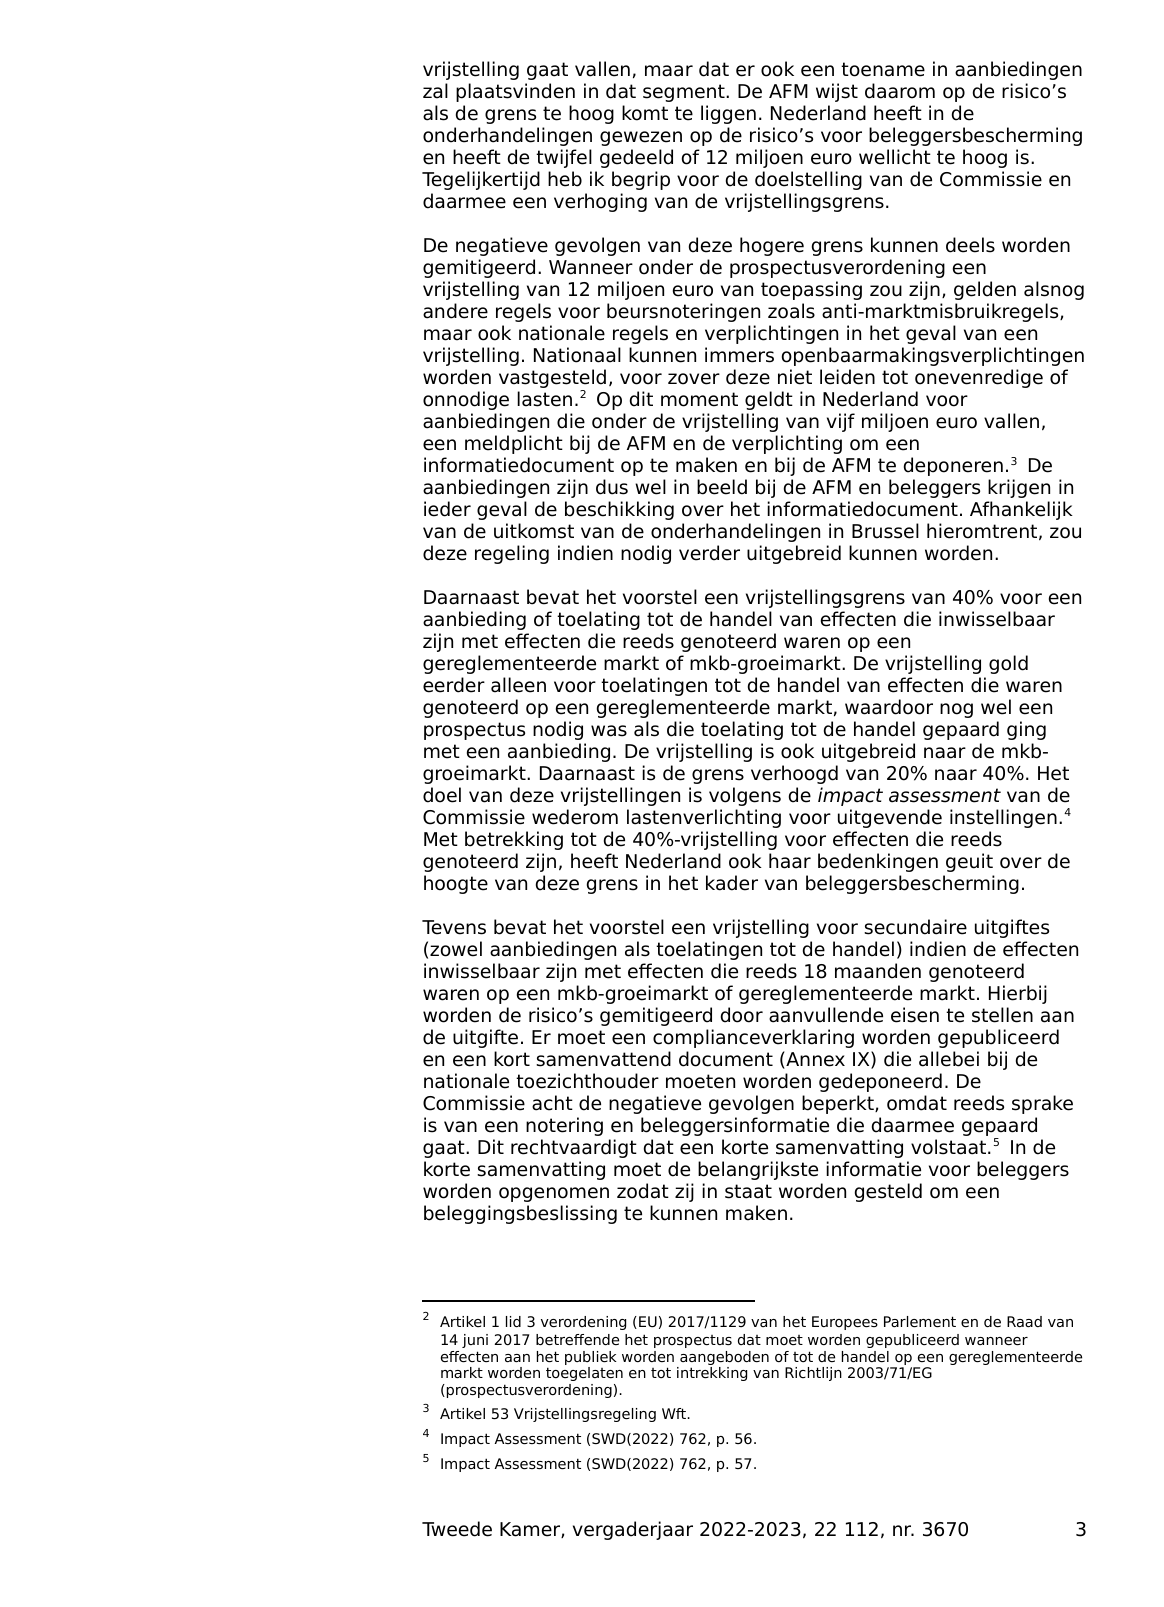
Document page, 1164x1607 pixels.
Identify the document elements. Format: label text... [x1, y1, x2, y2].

text Tevens bevat het voorstel een vrijstelling voor secundaire uitgiftes (zowel aanbiedingen als toelatingen tot de handel) indien de effecten inwisselbaar zijn met effecten die reeds 18 maanden genoteerd waren op een mkb-groeimarkt of gereglementeerde markt. Hierbij worden de risico’s gemitigeerd door aanvullende eisen te stellen aan de uitgifte. Er moet een complianceverklaring worden gepubliceerd en een kort samenvattend document (Annex IX) die allebei bij de nationale toezichthouder moeten worden gedeponeerd. De Commissie acht de negatieve gevolgen beperkt, omdat reeds sprake is van een notering en beleggersinformatie die daarmee gepaard gaat. Dit rechtvaardigt dat een korte samenvatting volstaat. In de korte samenvatting moet de belangrijkste informatie voor beleggers worden opgenomen zodat zij in staat worden gesteld om een beleggingsbeslissing te kunnen maken. [422, 917, 1087, 1224]
text Daarnaast bevat het voorstel een vrijstellingsgrens van 40% voor een aanbieding of toelating tot de handel van effecten die inwisselbaar zijn met effecten die reeds genoteerd waren op een gereglementeerde markt of mkb-groeimarkt. De vrijstelling gold eerder alleen voor toelatingen tot de handel van effecten die waren genoteerd op een gereglementeerde markt, waardoor nog wel een prospectus nodig was als die toelating tot de handel gepaard ging met een aanbieding. De vrijstelling is ook uitgebreid naar de mkb-groeimarkt. Daarnaast is de grens verhoogd van 20% naar 40%. Het doel van deze vrijstellingen is volgens de impact assessment van de Commissie wederom lastenverlichting voor uitgevende instellingen. Met betrekking tot de 40%-vrijstelling voor effecten die reeds genoteerd zijn, heeft Nederland ook haar bedenkingen geuit over de hoogte van deze grens in het kader van beleggersbescherming. [422, 587, 1087, 895]
text Artikel 53 Vrijstellingsregeling Wft. [422, 1402, 1087, 1424]
text Impact Assessment (SWD(2022) 762, p. 57. [422, 1452, 1087, 1474]
text De negatieve gevolgen van deze hogere grens kunnen deels worden gemitigeerd. Wanneer onder de prospectusverordening een vrijstelling van 12 miljoen euro van toepassing zou zijn, gelden alsnog andere regels voor beursnoteringen zoals anti-marktmisbruikregels, maar ook nationale regels en verplichtingen in het geval van een vrijstelling. Nationaal kunnen immers openbaarmakingsverplichtingen worden vastgesteld, voor zover deze niet leiden tot onevenredige of onnodige lasten. Op dit moment geldt in Nederland voor aanbiedingen die onder de vrijstelling van vijf miljoen euro vallen, een meldplicht bij de AFM en de verplichting om een informatiedocument op te maken en bij de AFM te deponeren. De aanbiedingen zijn dus wel in beeld bij de AFM en beleggers krijgen in ieder geval de beschikking over het informatiedocument. Afhankelijk van de uitkomst van de onderhandelingen in Brussel hieromtrent, zou deze regeling indien nodig verder uitgebreid kunnen worden. [422, 235, 1087, 565]
text vrijstelling gaat vallen, maar dat er ook een toename in aanbiedingen zal plaatsvinden in dat segment. De AFM wijst daarom op de risico’s als de grens te hoog komt te liggen. Nederland heeft in de onderhandelingen gewezen op de risico’s voor beleggersbescherming en heeft de twijfel gedeeld of 12 miljoen euro wellicht te hoog is. Tegelijkertijd heb ik begrip voor de doelstelling van de Commissie en daarmee een verhoging van de vrijstellingsgrens. [422, 59, 1087, 213]
text Impact Assessment (SWD(2022) 762, p. 56. [422, 1427, 1087, 1449]
text Artikel 1 lid 3 verordening (EU) 2017/1129 van het Europees Parlement en de Raad van 14 juni 2017 betreffende het prospectus dat moet worden gepubliceerd wanneer effecten aan het publiek worden aangeboden of tot de handel op een gereglementeerde markt worden toegelaten en tot intrekking van Richtlijn 2003/71/EG (prospectusverordening). [422, 1310, 1087, 1399]
